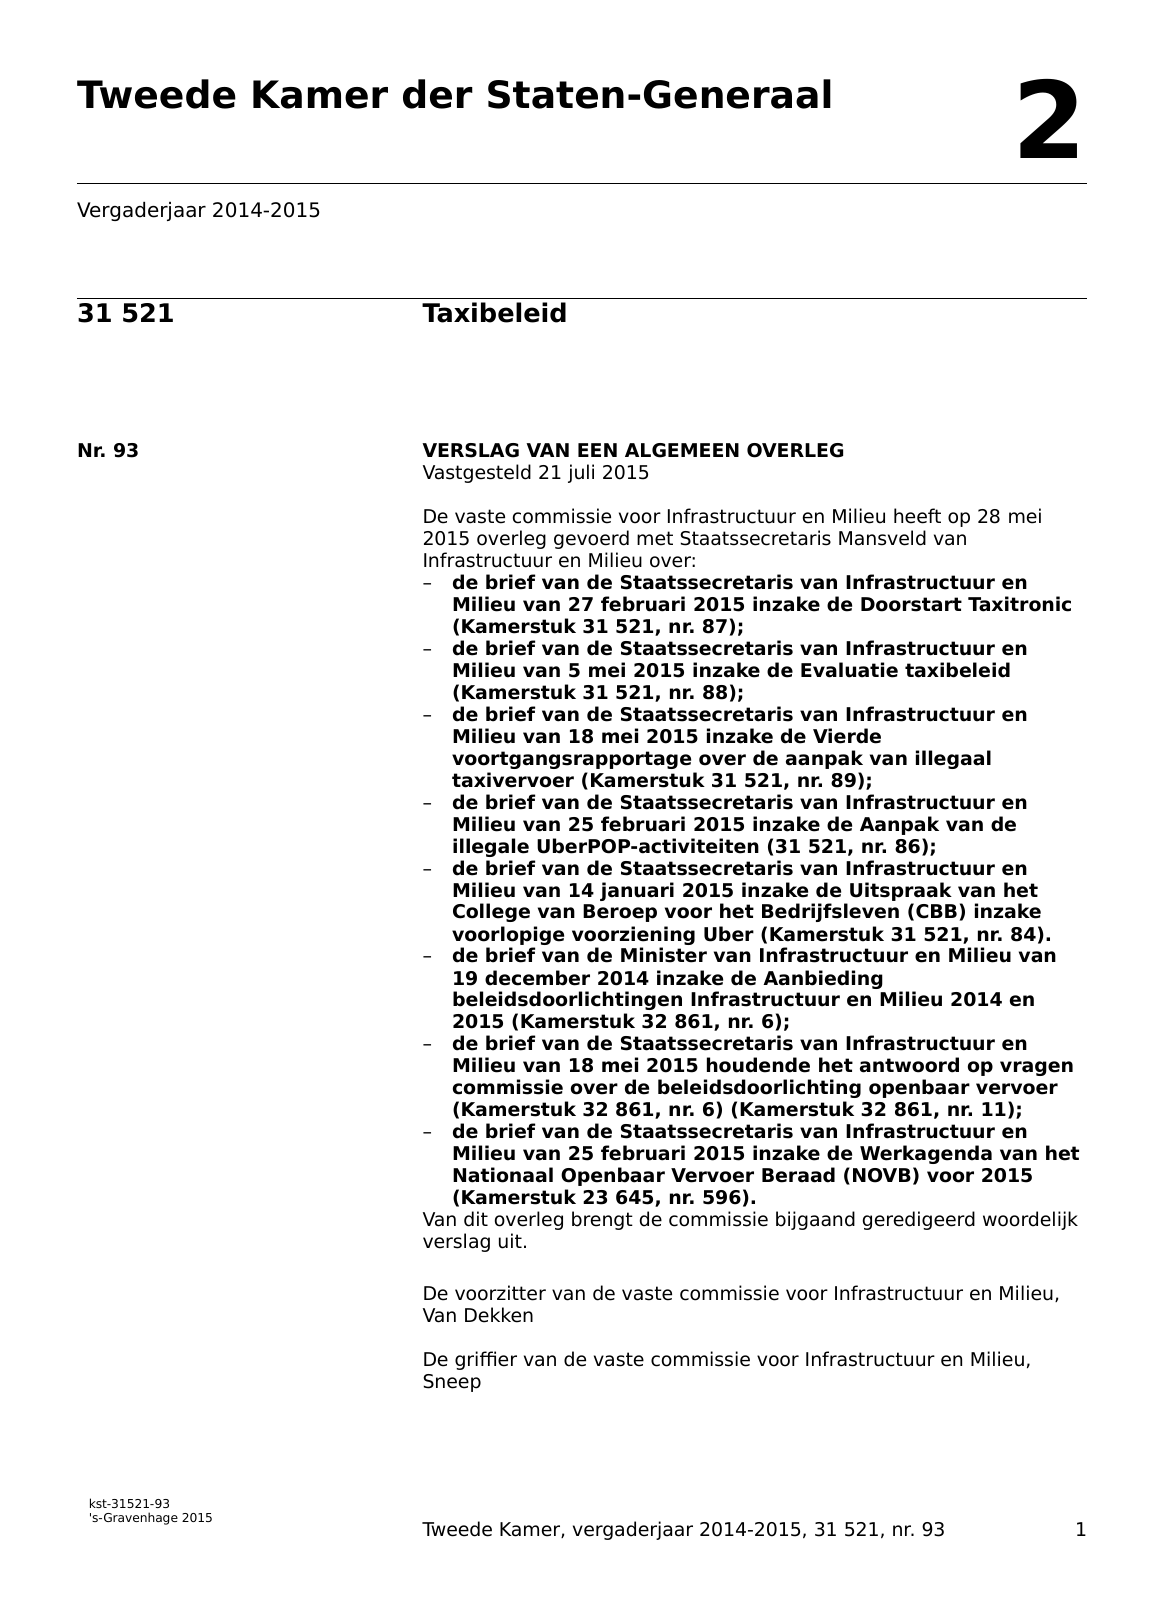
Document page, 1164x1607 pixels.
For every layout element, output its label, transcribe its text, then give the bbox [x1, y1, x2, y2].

text – de brief van de Staatssecretaris van Infrastructuur en Milieu van 14 januari 2015 inzake de Uitspraak van het College van Beroep voor het Bedrijfsleven (CBB) inzake voorlopige voorziening Uber (Kamerstuk 31 521, nr. 84). [422, 857, 1087, 945]
text – de brief van de Staatssecretaris van Infrastructuur en Milieu van 18 mei 2015 inzake de Vierde voortgangsrapportage over de aanpak van illegaal taxivervoer (Kamerstuk 31 521, nr. 89); [422, 704, 1087, 792]
text – de brief van de Staatssecretaris van Infrastructuur en Milieu van 27 februari 2015 inzake de Doorstart Taxitronic (Kamerstuk 31 521, nr. 87); [422, 572, 1087, 638]
text De voorzitter van de vaste commissie voor Infrastructuur en Milieu, Van Dekken [422, 1283, 1087, 1327]
text Van dit overleg brengt de commissie bijgaand geredigeerd woordelijk verslag uit. [422, 1209, 1087, 1253]
text – de brief van de Staatssecretaris van Infrastructuur en Milieu van 25 februari 2015 inzake de Aanpak van de illegale UberPOP-activiteiten (31 521, nr. 86); [422, 792, 1087, 857]
text – de brief van de Minister van Infrastructuur en Milieu van 19 december 2014 inzake de Aanbieding beleidsdoorlichtingen Infrastructuur en Milieu 2014 en 2015 (Kamerstuk 32 861, nr. 6); [422, 945, 1087, 1033]
text – de brief van de Staatssecretaris van Infrastructuur en Milieu van 25 februari 2015 inzake de Werkagenda van het Nationaal Openbaar Vervoer Beraad (NOVB) voor 2015 (Kamerstuk 23 645, nr. 596). [422, 1121, 1087, 1209]
text kst-31521-93 [88, 1497, 323, 1511]
table_header 2 [886, 59, 1087, 183]
text Vastgesteld 21 juli 2015 [422, 462, 1087, 484]
text – de brief van de Staatssecretaris van Infrastructuur en Milieu van 5 mei 2015 inzake de Evaluatie taxibeleid (Kamerstuk 31 521, nr. 88); [422, 638, 1087, 704]
text De vaste commissie voor Infrastructuur en Milieu heeft op 28 mei 2015 overleg gevoerd met Staatssecretaris Mansveld van Infrastructuur en Milieu over: [422, 506, 1087, 572]
subtitle 31 521 Taxibeleid [77, 299, 1087, 329]
text De griffier van de vaste commissie voor Infrastructuur en Milieu, Sneep [422, 1349, 1087, 1393]
text – de brief van de Staatssecretaris van Infrastructuur en Milieu van 18 mei 2015 houdende het antwoord op vragen commissie over de beleidsdoorlichting openbaar vervoer (Kamerstuk 32 861, nr. 6) (Kamerstuk 32 861, nr. 11); [422, 1033, 1087, 1121]
subtitle Nr. 93 VERSLAG VAN EEN ALGEMEEN OVERLEG [77, 440, 1087, 462]
table_cell Vergaderjaar 2014-2015 [77, 184, 1087, 298]
text 's-Gravenhage 2015 [88, 1511, 323, 1525]
table_header Tweede Kamer der Staten-Generaal [77, 59, 886, 183]
